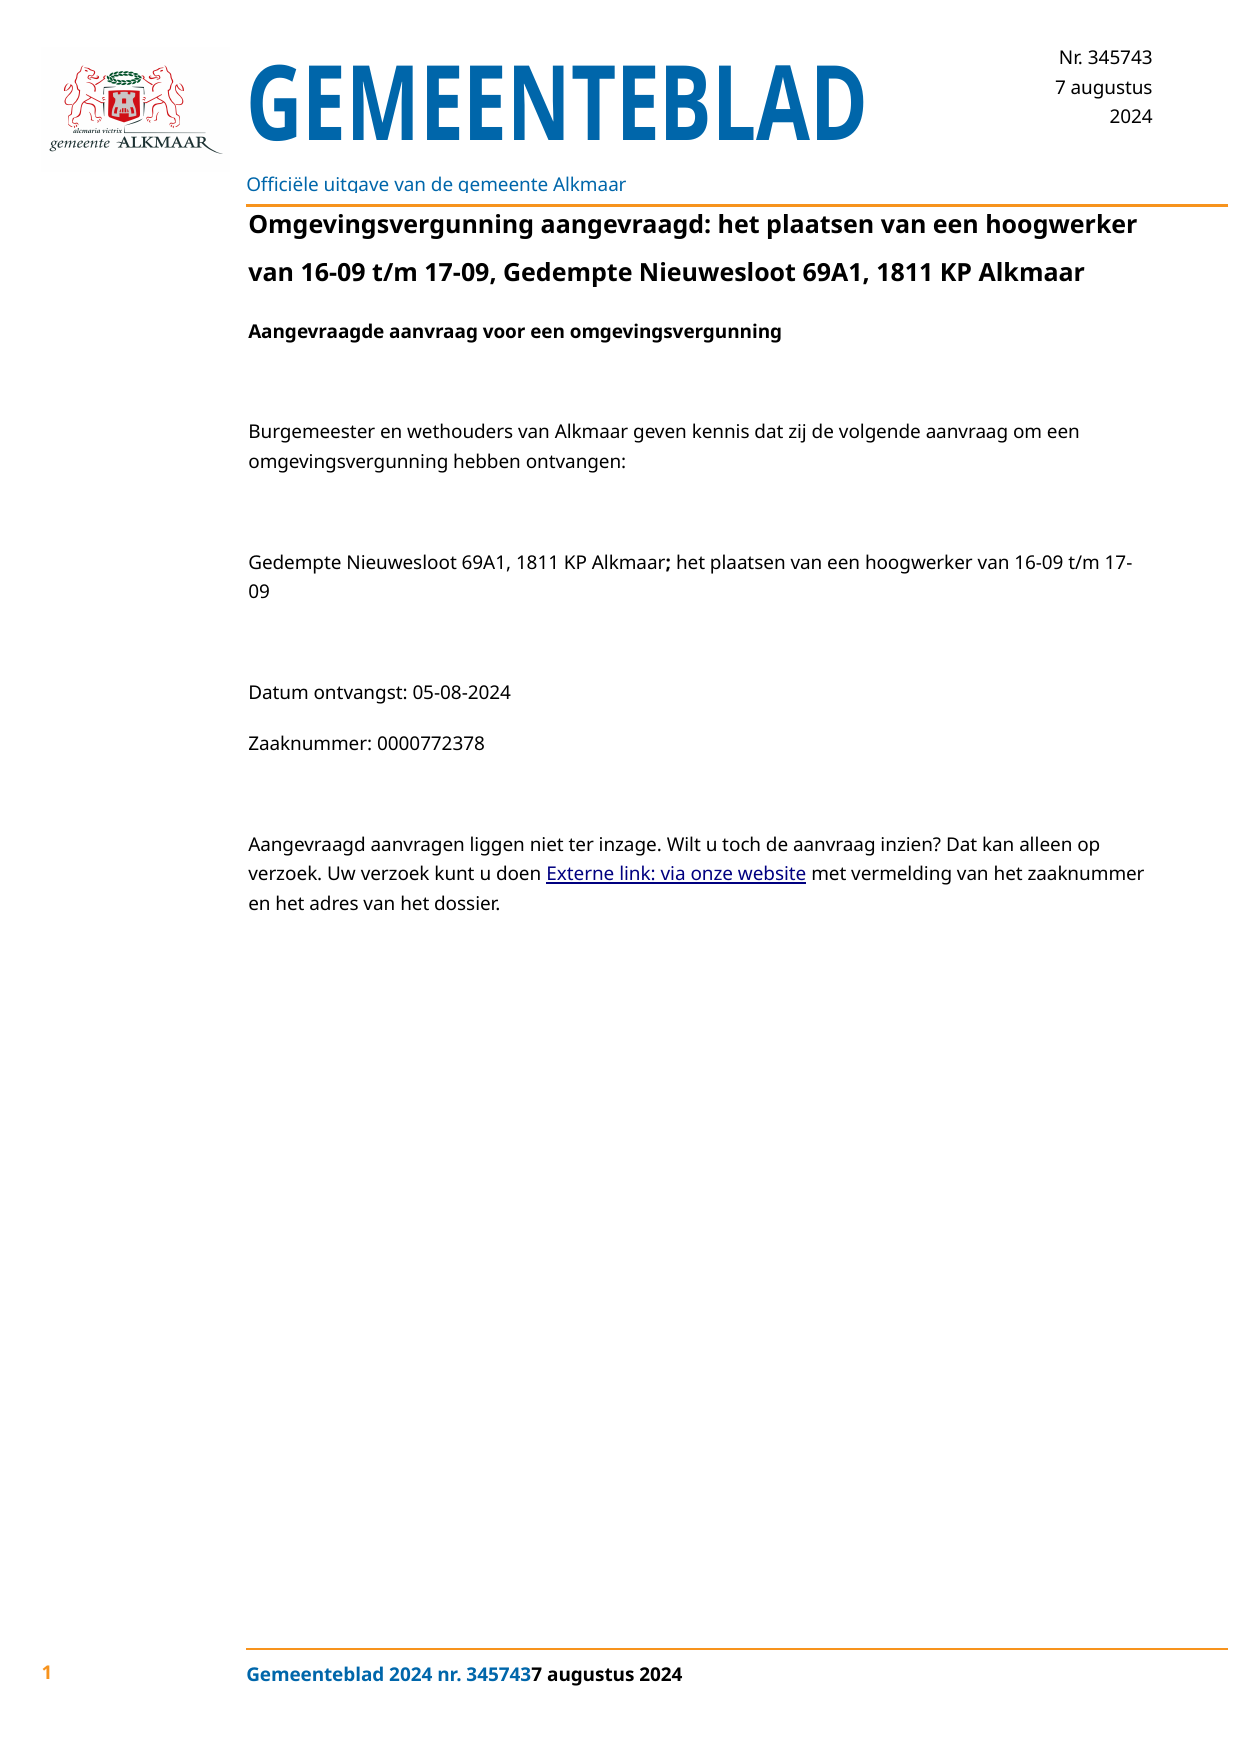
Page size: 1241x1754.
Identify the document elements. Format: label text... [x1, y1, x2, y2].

text Burgemeester en wethouders van Alkmaar geven kennis dat zij de volgende aanvraag om een omgevingsvergunning hebben ontvangen: [248, 419, 1152, 474]
text Aangevraagd aanvragen liggen niet ter inzage. Wilt u toch de aanvraag inzien? Dat kan alleen op verzoek. Uw verzoek kunt u doen Externe link: via onze website met vermelding van het zaaknummer en het adres van het dossier. [248, 831, 1152, 916]
text Zaaknummer: 0000772378 [248, 730, 1152, 756]
text Datum ontvangst: 05-08-2024 [248, 679, 1152, 705]
text Aangevraagde aanvraag voor een omgevingsvergunning [248, 318, 1152, 344]
text Gedempte Nieuwesloot 69A1, 1811 KP Alkmaar; het plaatsen van een hoogwerker van 16-09 t/m 17-09 [248, 549, 1152, 604]
picture [41, 47, 231, 172]
text Omgevingsvergunning aangevraagd: het plaatsen van een hoogwerker van 16-09 t/m 17-09, Gedempte Nieuwesloot 69A1, 1811 KP Alkmaar [248, 207, 1152, 288]
